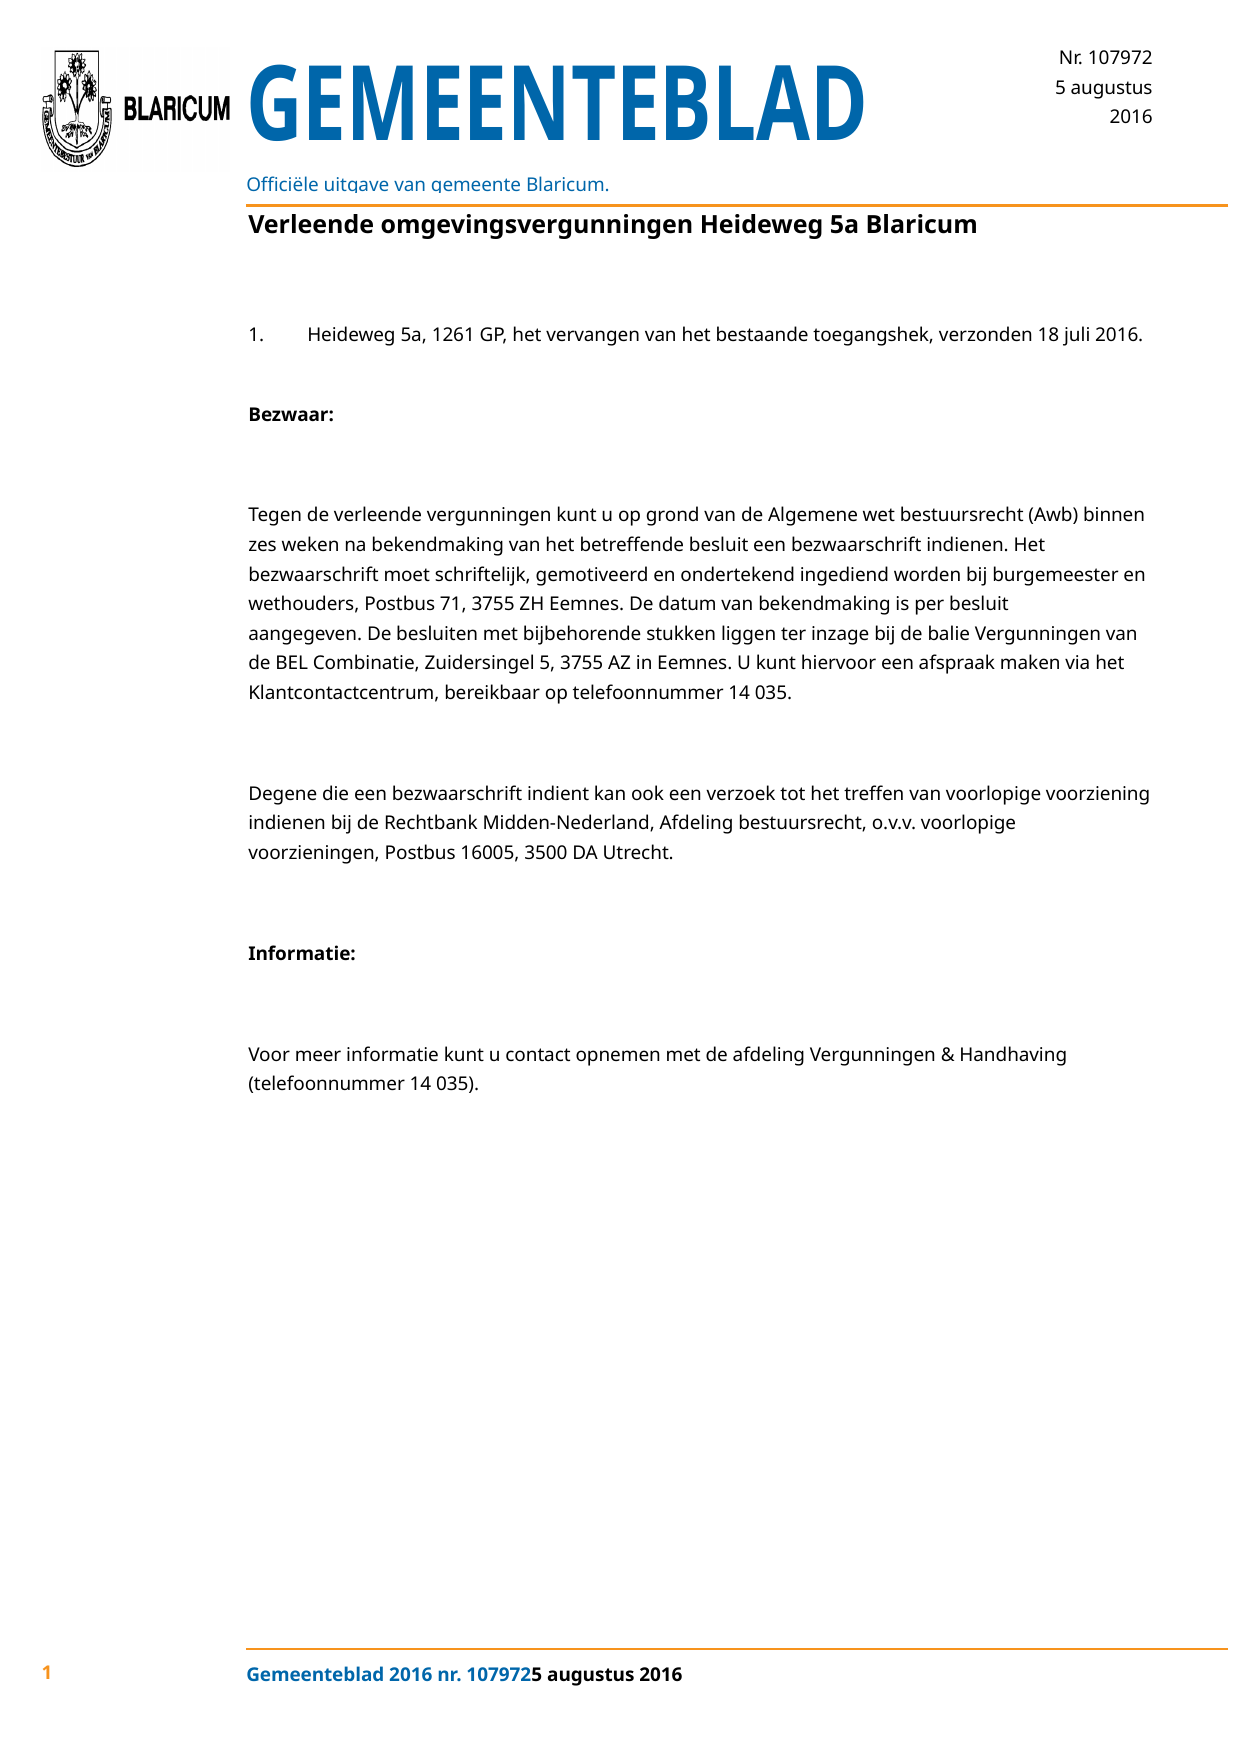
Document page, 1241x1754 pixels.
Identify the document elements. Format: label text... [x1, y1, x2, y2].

text Voor meer informatie kunt u contact opnemen met de afdeling Vergunningen & Handhaving (telefoonnummer 14 035). [248, 1041, 1152, 1096]
text Informatie: [248, 940, 1152, 966]
list Heideweg 5a, 1261 GP, het vervangen van het bestaande toegangshek, verzonden 18 juli 2016. [248, 321, 1152, 346]
text Bezwaar: [248, 401, 1152, 426]
text Tegen de verleende vergunningen kunt u op grond van de Algemene wet bestuursrecht (Awb) binnen zes weken na bekendmaking van het betreffende besluit een bezwaarschrift indienen. Het bezwaarschrift moet schriftelijk, gemotiveerd en ondertekend ingediend worden bij burgemeester en wethouders, Postbus 71, 3755 ZH Eemnes. De datum van bekendmaking is per besluit aangegeven. De besluiten met bijbehorende stukken liggen ter inzage bij de balie Vergunningen van de BEL Combinatie, Zuidersingel 5, 3755 AZ in Eemnes. U kunt hiervoor een afspraak maken via het Klantcontactcentrum, bereikbaar op telefoonnummer 14 035. [248, 502, 1152, 705]
text Degene die een bezwaarschrift indient kan ook een verzoek tot het treffen van voorlopige voorziening indienen bij de Rechtbank Midden-Nederland, Afdeling bestuursrecht, o.v.v. voorlopige voorzieningen, Postbus 16005, 3500 DA Utrecht. [248, 780, 1152, 865]
text Verleende omgevingsvergunningen Heideweg 5a Blaricum [248, 207, 1152, 241]
picture [41, 47, 231, 172]
